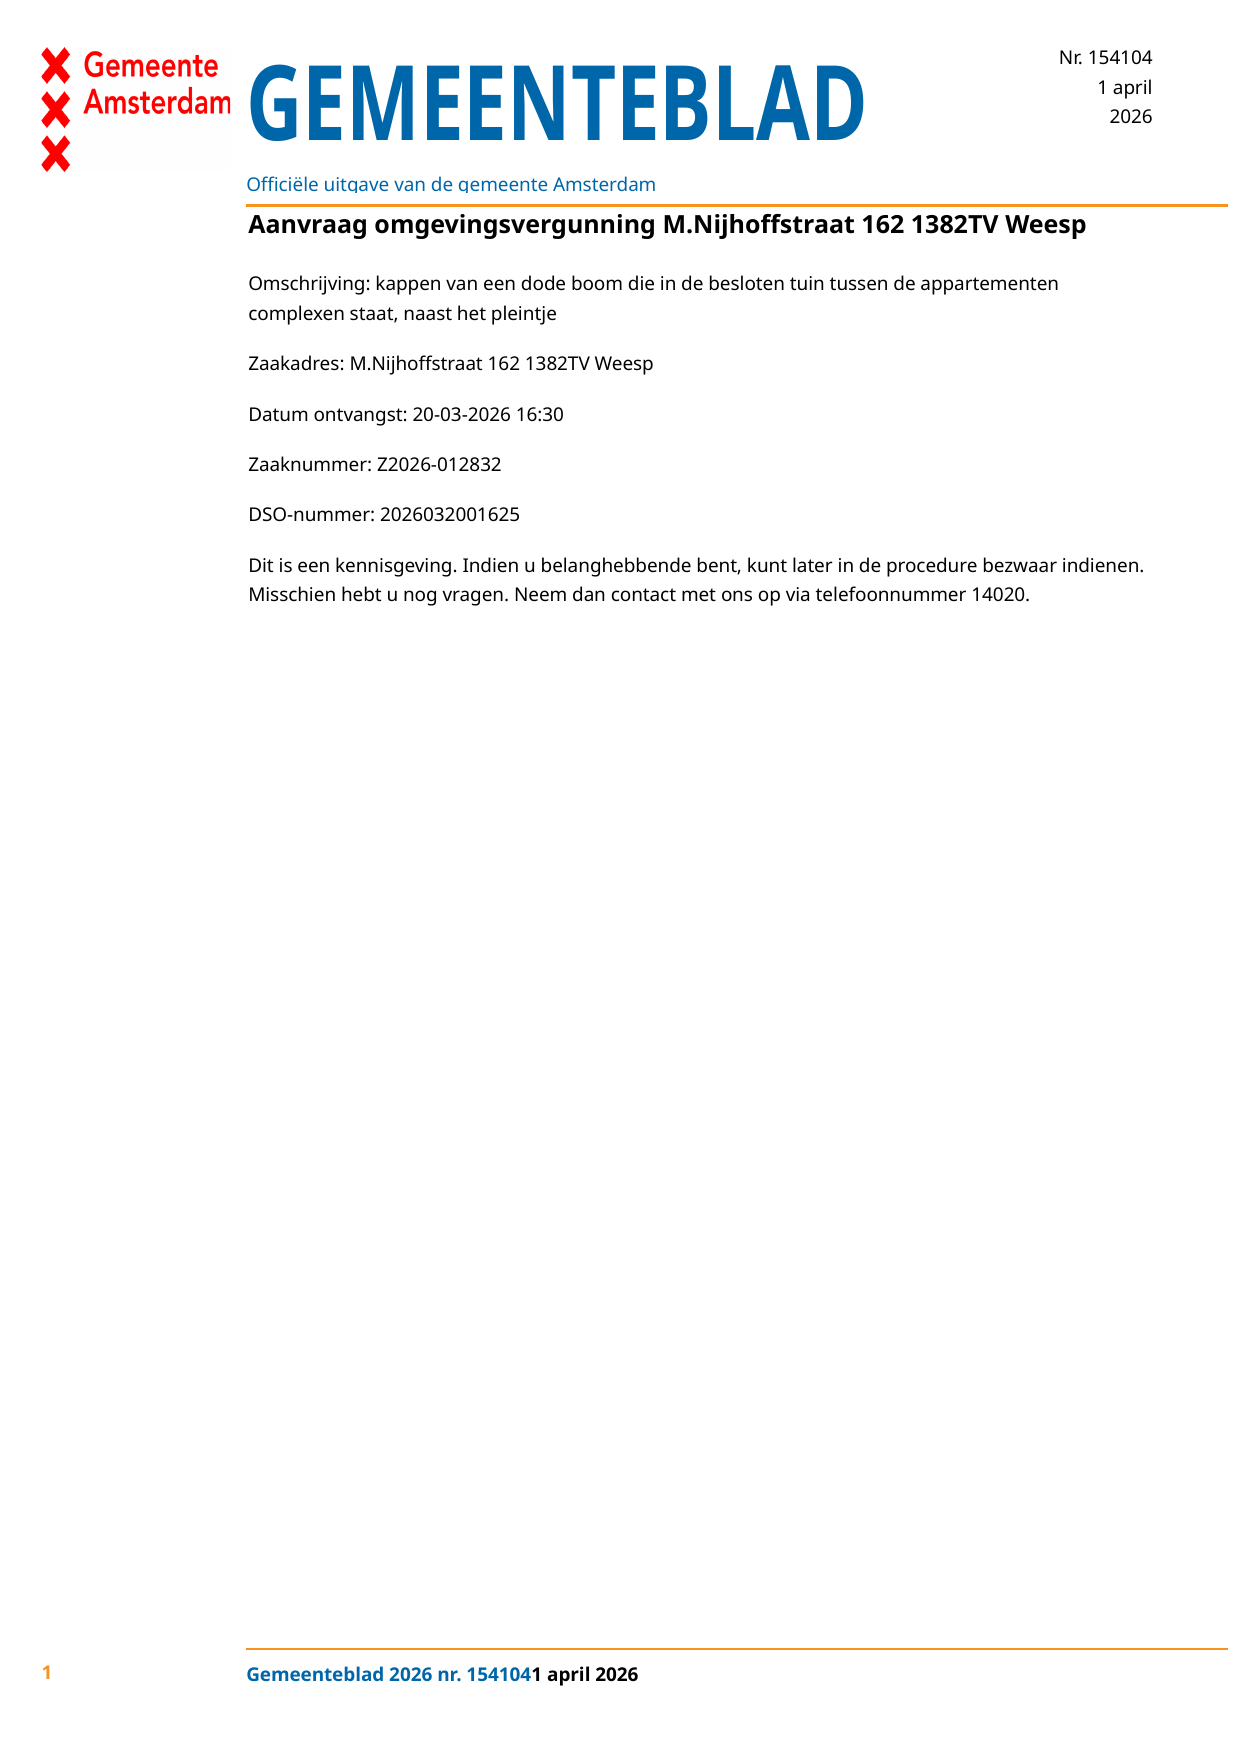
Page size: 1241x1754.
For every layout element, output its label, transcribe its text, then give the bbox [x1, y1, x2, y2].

text Aanvraag omgevingsvergunning M.Nijhoffstraat 162 1382TV Weesp [248, 207, 1152, 241]
text Dit is een kennisgeving. Indien u belanghebbende bent, kunt later in de procedure bezwaar indienen. Misschien hebt u nog vragen. Neem dan contact met ons op via telefoonnummer 14020. [248, 552, 1152, 607]
text Zaaknummer: Z2026-012832 [248, 451, 1152, 477]
text Datum ontvangst: 20-03-2026 16:30 [248, 401, 1152, 426]
text Zaakadres: M.Nijhoffstraat 162 1382TV Weesp [248, 350, 1152, 376]
text DSO-nummer: 2026032001625 [248, 502, 1152, 527]
text Omschrijving: kappen van een dode boom die in de besloten tuin tussen de appartementen complexen staat, naast het pleintje [248, 270, 1152, 326]
picture [41, 47, 231, 172]
